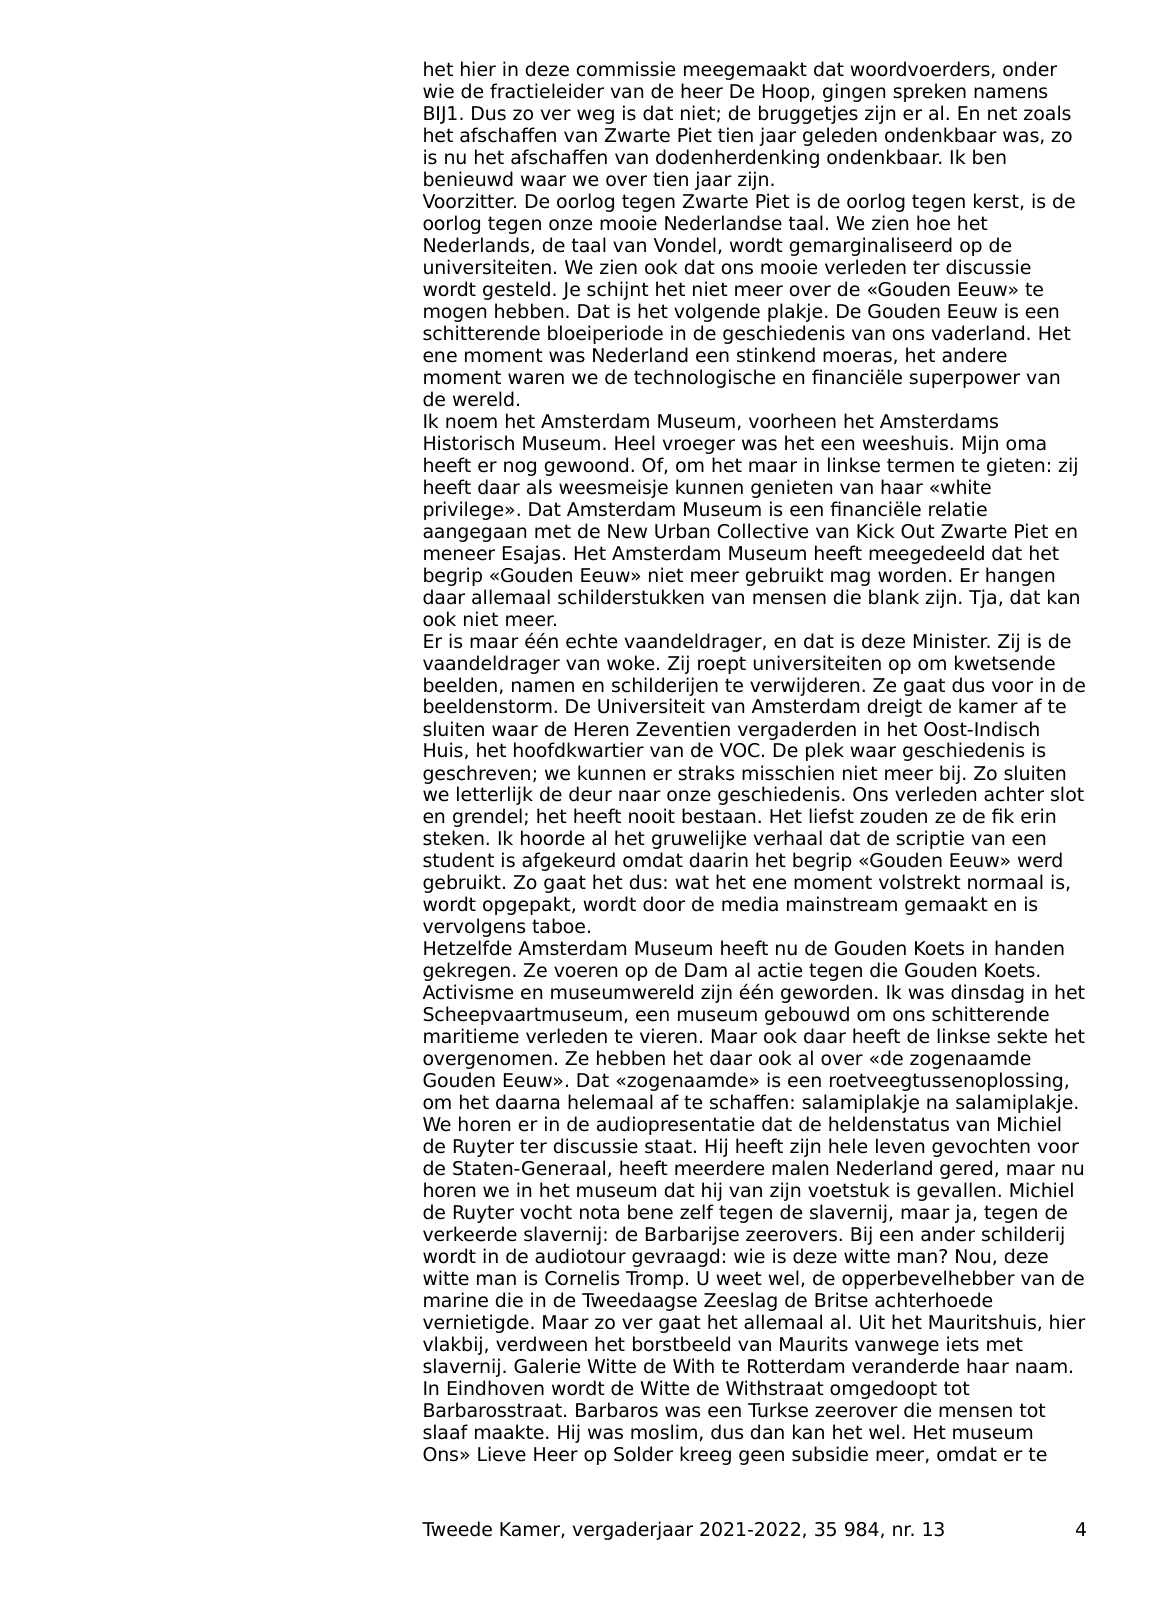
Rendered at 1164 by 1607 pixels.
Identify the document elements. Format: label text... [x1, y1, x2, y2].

text Er is maar één echte vaandeldrager, en dat is deze Minister. Zij is de vaandeldrager van woke. Zij roept universiteiten op om kwetsende beelden, namen en schilderijen te verwijderen. Ze gaat dus voor in de beeldenstorm. De Universiteit van Amsterdam dreigt de kamer af te sluiten waar de Heren Zeventien vergaderden in het Oost-Indisch Huis, het hoofdkwartier van de VOC. De plek waar geschiedenis is geschreven; we kunnen er straks misschien niet meer bij. Zo sluiten we letterlijk de deur naar onze geschiedenis. Ons verleden achter slot en grendel; het heeft nooit bestaan. Het liefst zouden ze de fik erin steken. Ik hoorde al het gruwelijke verhaal dat de scriptie van een student is afgekeurd omdat daarin het begrip «Gouden Eeuw» werd gebruikt. Zo gaat het dus: wat het ene moment volstrekt normaal is, wordt opgepakt, wordt door de media mainstream gemaakt en is vervolgens taboe. [422, 631, 1087, 938]
text Ik noem het Amsterdam Museum, voorheen het Amsterdams Historisch Museum. Heel vroeger was het een weeshuis. Mijn oma heeft er nog gewoond. Of, om het maar in linkse termen te gieten: zij heeft daar als weesmeisje kunnen genieten van haar «white privilege». Dat Amsterdam Museum is een financiële relatie aangegaan met de New Urban Collective van Kick Out Zwarte Piet en meneer Esajas. Het Amsterdam Museum heeft meegedeeld dat het begrip «Gouden Eeuw» niet meer gebruikt mag worden. Er hangen daar allemaal schilderstukken van mensen die blank zijn. Tja, dat kan ook niet meer. [422, 411, 1087, 631]
text Voorzitter. De oorlog tegen Zwarte Piet is de oorlog tegen kerst, is de oorlog tegen onze mooie Nederlandse taal. We zien hoe het Nederlands, de taal van Vondel, wordt gemarginaliseerd op de universiteiten. We zien ook dat ons mooie verleden ter discussie wordt gesteld. Je schijnt het niet meer over de «Gouden Eeuw» te mogen hebben. Dat is het volgende plakje. De Gouden Eeuw is een schitterende bloeiperiode in de geschiedenis van ons vaderland. Het ene moment was Nederland een stinkend moeras, het andere moment waren we de technologische en financiële superpower van de wereld. [422, 191, 1087, 411]
text Hetzelfde Amsterdam Museum heeft nu de Gouden Koets in handen gekregen. Ze voeren op de Dam al actie tegen die Gouden Koets. Activisme en museumwereld zijn één geworden. Ik was dinsdag in het Scheepvaartmuseum, een museum gebouwd om ons schitterende maritieme verleden te vieren. Maar ook daar heeft de linkse sekte het overgenomen. Ze hebben het daar ook al over «de zogenaamde Gouden Eeuw». Dat «zogenaamde» is een roetveegtussenoplossing, om het daarna helemaal af te schaffen: salamiplakje na salamiplakje. We horen er in de audiopresentatie dat de heldenstatus van Michiel de Ruyter ter discussie staat. Hij heeft zijn hele leven gevochten voor de Staten-Generaal, heeft meerdere malen Nederland gered, maar nu horen we in het museum dat hij van zijn voetstuk is gevallen. Michiel de Ruyter vocht nota bene zelf tegen de slavernij, maar ja, tegen de verkeerde slavernij: de Barbarijse zeerovers. Bij een ander schilderij wordt in de audiotour gevraagd: wie is deze witte man? Nou, deze witte man is Cornelis Tromp. U weet wel, de opperbevelhebber van de marine die in de Tweedaagse Zeeslag de Britse achterhoede vernietigde. Maar zo ver gaat het allemaal al. Uit het Mauritshuis, hier vlakbij, verdween het borstbeeld van Maurits vanwege iets met slavernij. Galerie Witte de With te Rotterdam veranderde haar naam. In Eindhoven wordt de Witte de Withstraat omgedoopt tot Barbarosstraat. Barbaros was een Turkse zeerover die mensen tot slaaf maakte. Hij was moslim, dus dan kan het wel. Het museum Ons» Lieve Heer op Solder kreeg geen subsidie meer, omdat er te [422, 938, 1087, 1466]
text het hier in deze commissie meegemaakt dat woordvoerders, onder wie de fractieleider van de heer De Hoop, gingen spreken namens BIJ1. Dus zo ver weg is dat niet; de bruggetjes zijn er al. En net zoals het afschaffen van Zwarte Piet tien jaar geleden ondenkbaar was, zo is nu het afschaffen van dodenherdenking ondenkbaar. Ik ben benieuwd waar we over tien jaar zijn. [422, 59, 1087, 191]
